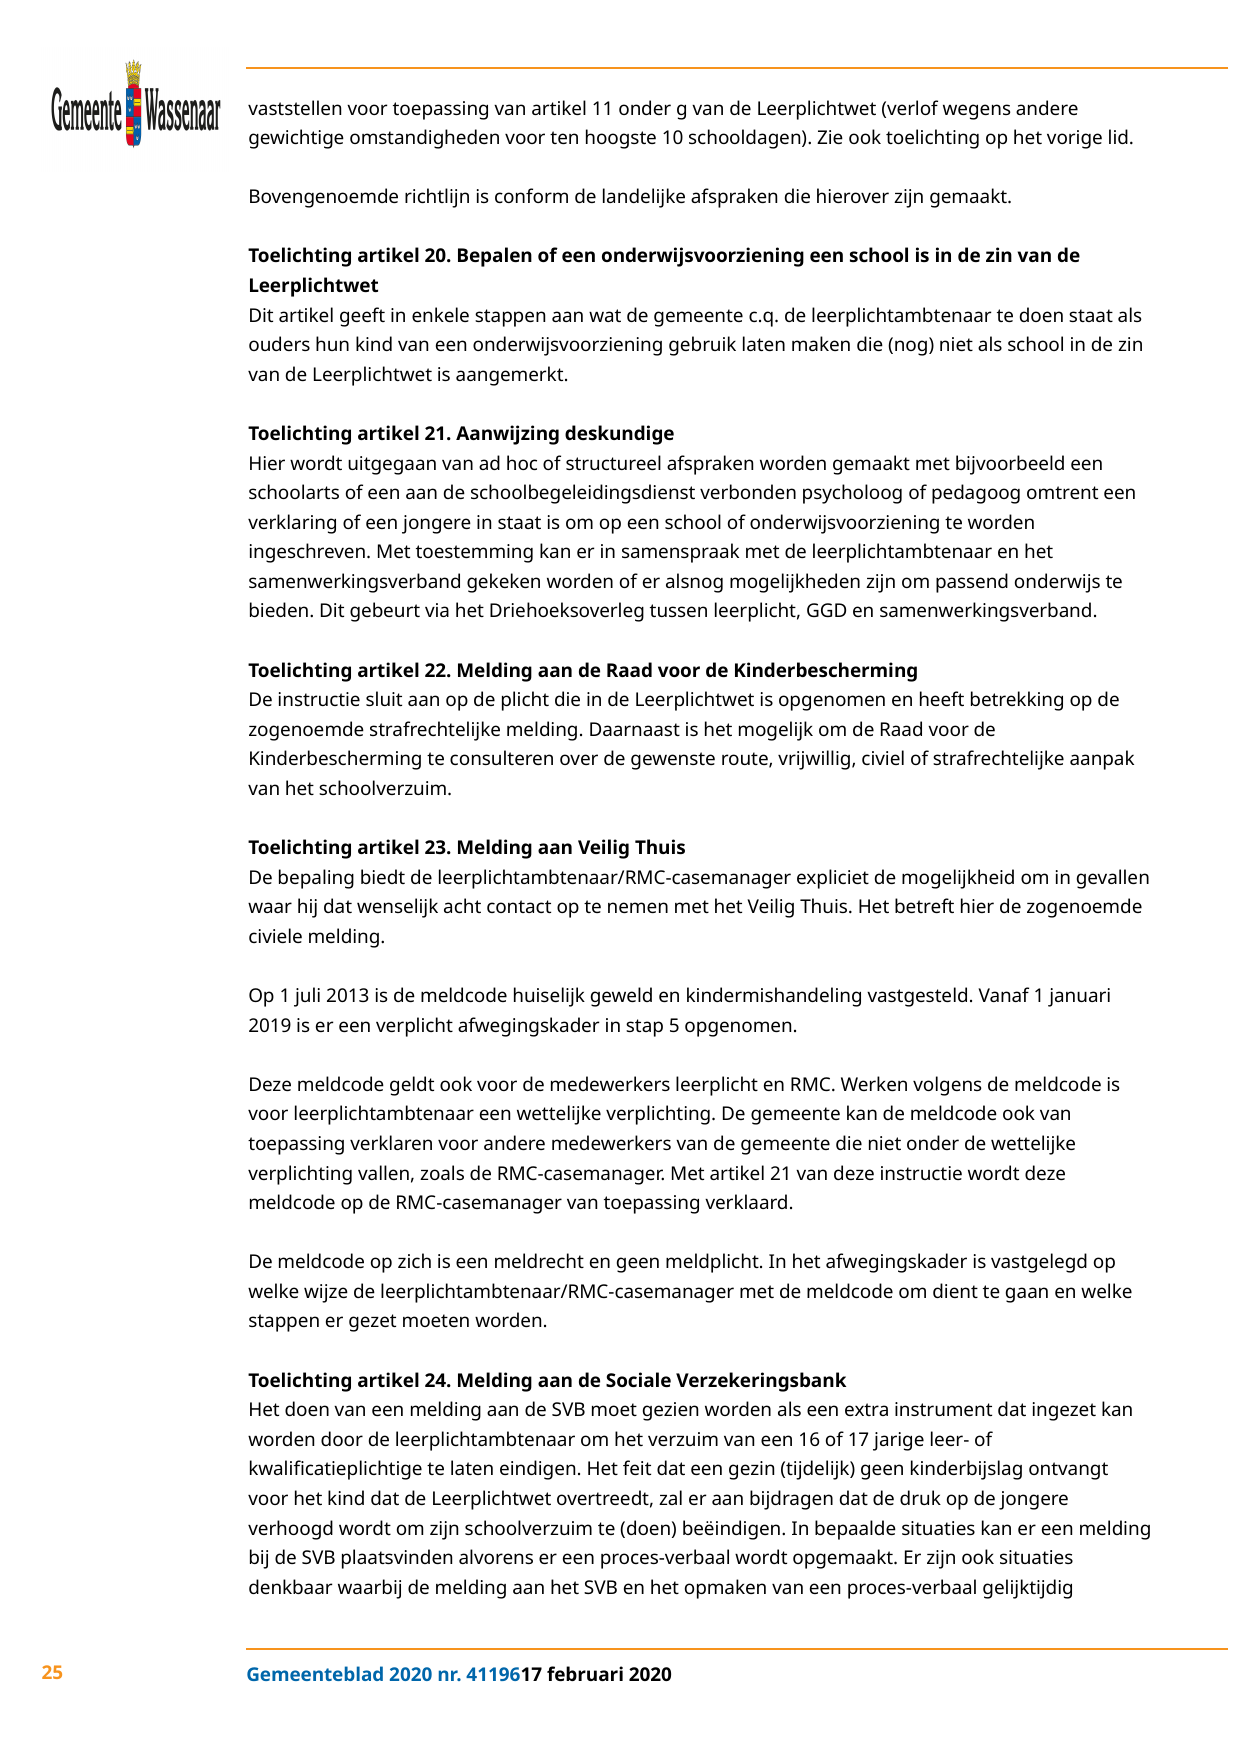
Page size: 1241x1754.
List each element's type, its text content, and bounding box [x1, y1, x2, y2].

picture [41, 47, 231, 172]
text Toelichting artikel 20. Bepalen of een onderwijsvoorziening een school is in de zin van de Leerplichtwet [248, 243, 1152, 298]
text vaststellen voor toepassing van artikel 11 onder g van de Leerplichtwet (verlof wegens andere gewichtige omstandigheden voor ten hoogste 10 schooldagen). Zie ook toelichting op het vorige lid. [248, 95, 1152, 150]
text De meldcode op zich is een meldrecht en geen meldplicht. In het afwegingskader is vastgelegd op welke wijze de leerplichtambtenaar/RMC-casemanager met de meldcode om dient te gaan en welke stappen er gezet moeten worden. [248, 1248, 1152, 1333]
text Toelichting artikel 22. Melding aan de Raad voor de Kinderbescherming [248, 657, 1152, 683]
text Deze meldcode geldt ook voor de medewerkers leerplicht en RMC. Werken volgens de meldcode is voor leerplichtambtenaar een wettelijke verplichting. De gemeente kan de meldcode ook van toepassing verklaren voor andere medewerkers van de gemeente die niet onder de wettelijke verplichting vallen, zoals de RMC-casemanager. Met artikel 21 van deze instructie wordt deze meldcode op de RMC-casemanager van toepassing verklaard. [248, 1071, 1152, 1215]
text Hier wordt uitgegaan van ad hoc of structureel afspraken worden gemaakt met bijvoorbeeld een schoolarts of een aan de schoolbegeleidingsdienst verbonden psycholoog of pedagoog omtrent een verklaring of een jongere in staat is om op een school of onderwijsvoorziening te worden ingeschreven. Met toestemming kan er in samenspraak met de leerplichtambtenaar en het samenwerkingsverband gekeken worden of er alsnog mogelijkheden zijn om passend onderwijs te bieden. Dit gebeurt via het Driehoeksoverleg tussen leerplicht, GGD en samenwerkingsverband. [248, 450, 1152, 623]
text Toelichting artikel 24. Melding aan de Sociale Verzekeringsbank [248, 1367, 1152, 1393]
text Bovengenoemde richtlijn is conform de landelijke afspraken die hierover zijn gemaakt. [248, 183, 1152, 209]
text De instructie sluit aan op de plicht die in de Leerplichtwet is opgenomen en heeft betrekking op de zogenoemde strafrechtelijke melding. Daarnaast is het mogelijk om de Raad voor de Kinderbescherming te consulteren over de gewenste route, vrijwillig, civiel of strafrechtelijke aanpak van het schoolverzuim. [248, 686, 1152, 801]
text De bepaling biedt de leerplichtambtenaar/RMC-casemanager expliciet de mogelijkheid om in gevallen waar hij dat wenselijk acht contact op te nemen met het Veilig Thuis. Het betreft hier de zogenoemde civiele melding. [248, 864, 1152, 949]
text Op 1 juli 2013 is de meldcode huiselijk geweld en kindermishandeling vastgesteld. Vanaf 1 januari 2019 is er een verplicht afwegingskader in stap 5 opgenomen. [248, 982, 1152, 1038]
text Toelichting artikel 21. Aanwijzing deskundige [248, 420, 1152, 446]
text Toelichting artikel 23. Melding aan Veilig Thuis [248, 834, 1152, 860]
text Dit artikel geeft in enkele stappen aan wat de gemeente c.q. de leerplichtambtenaar te doen staat als ouders hun kind van een onderwijsvoorziening gebruik laten maken die (nog) niet als school in de zin van de Leerplichtwet is aangemerkt. [248, 302, 1152, 387]
text Het doen van een melding aan de SVB moet gezien worden als een extra instrument dat ingezet kan worden door de leerplichtambtenaar om het verzuim van een 16 of 17 jarige leer- of kwalificatieplichtige te laten eindigen. Het feit dat een gezin (tijdelijk) geen kinderbijslag ontvangt voor het kind dat de Leerplichtwet overtreedt, zal er aan bijdragen dat de druk op de jongere verhoogd wordt om zijn schoolverzuim te (doen) beëindigen. In bepaalde situaties kan er een melding bij de SVB plaatsvinden alvorens er een proces-verbaal wordt opgemaakt. Er zijn ook situaties denkbaar waarbij de melding aan het SVB en het opmaken van een proces-verbaal gelijktijdig [248, 1396, 1152, 1600]
